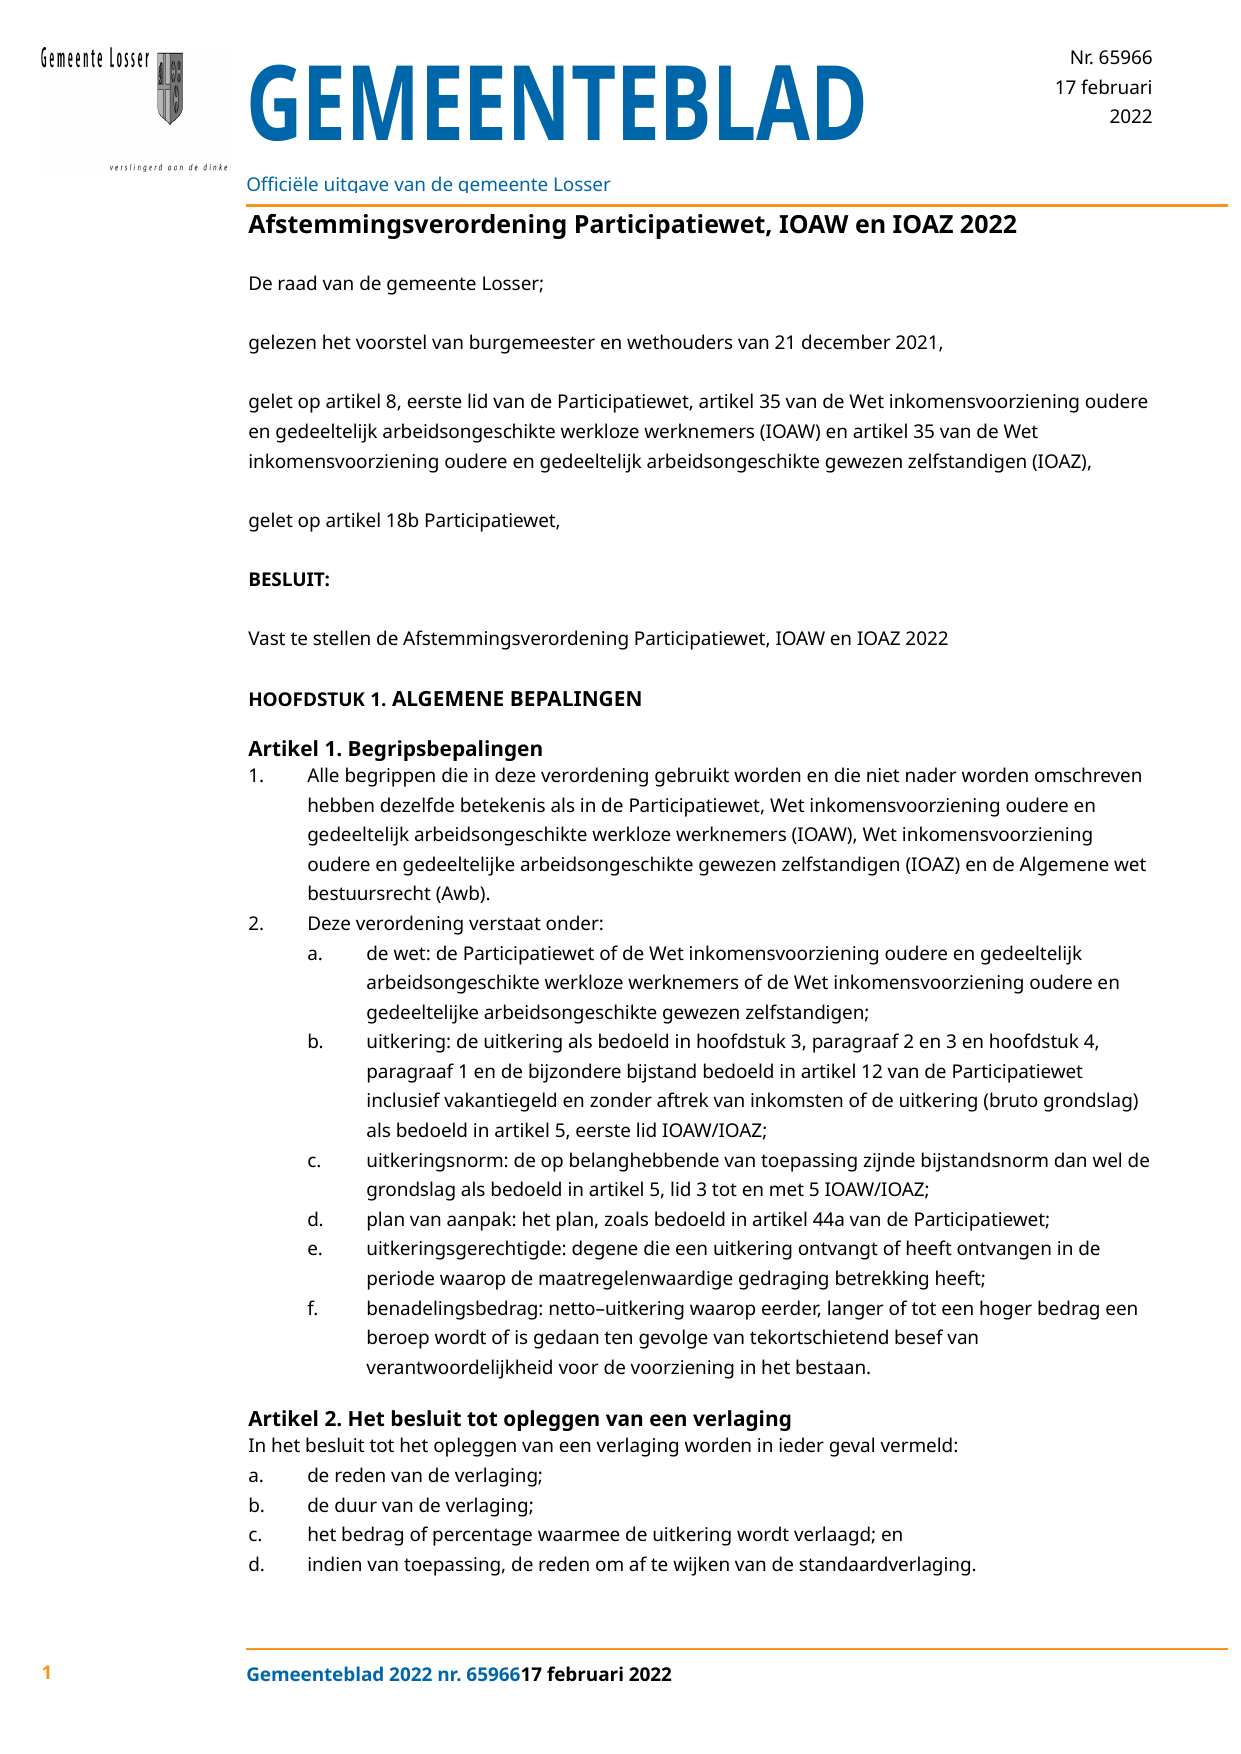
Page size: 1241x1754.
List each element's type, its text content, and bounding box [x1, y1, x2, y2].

text HOOFDSTUK 1. ALGEMENE BEPALINGEN [248, 684, 1152, 713]
list indien van toepassing, de reden om af te wijken van de standaardverlaging. [248, 1551, 1152, 1577]
list Alle begrippen die in deze verordening gebruikt worden en die niet nader worden omschreven hebben dezelfde betekenis als in de Participatiewet, Wet inkomensvoorziening oudere en gedeeltelijk arbeidsongeschikte werkloze werknemers (IOAW), Wet inkomensvoorziening oudere en gedeeltelijke arbeidsongeschikte gewezen zelfstandigen (IOAZ) en de Algemene wet bestuursrecht (Awb). [248, 762, 1152, 906]
text gelet op artikel 8, eerste lid van de Participatiewet, artikel 35 van de Wet inkomensvoorziening oudere en gedeeltelijk arbeidsongeschikte werkloze werknemers (IOAW) en artikel 35 van de Wet inkomensvoorziening oudere en gedeeltelijk arbeidsongeschikte gewezen zelfstandigen (IOAZ), [248, 389, 1152, 473]
text De raad van de gemeente Losser; [248, 270, 1152, 296]
list Deze verordening verstaat onder: [248, 910, 1152, 936]
list de duur van de verlaging; [248, 1492, 1152, 1518]
list uitkeringsnorm: de op belanghebbende van toepassing zijnde bijstandsnorm dan wel de grondslag als bedoeld in artikel 5, lid 3 tot en met 5 IOAW/IOAZ; [307, 1147, 1152, 1202]
list plan van aanpak: het plan, zoals bedoeld in artikel 44a van de Participatiewet; [307, 1206, 1152, 1232]
text gelezen het voorstel van burgemeester en wethouders van 21 december 2021, [248, 329, 1152, 355]
list uitkeringsgerechtigde: degene die een uitkering ontvangt of heeft ontvangen in de periode waarop de maatregelenwaardige gedraging betrekking heeft; [307, 1236, 1152, 1291]
text Vast te stellen de Afstemmingsverordening Participatiewet, IOAW en IOAZ 2022 [248, 625, 1152, 651]
text Afstemmingsverordening Participatiewet, IOAW en IOAZ 2022 [248, 207, 1152, 241]
list het bedrag of percentage waarmee de uitkering wordt verlaagd; en [248, 1521, 1152, 1547]
picture [41, 47, 231, 172]
list de wet: de Participatiewet of de Wet inkomensvoorziening oudere en gedeeltelijk arbeidsongeschikte werkloze werknemers of de Wet inkomensvoorziening oudere en gedeeltelijke arbeidsongeschikte gewezen zelfstandigen; [307, 940, 1152, 1024]
text In het besluit tot het opleggen van een verlaging worden in ieder geval vermeld: [248, 1433, 1152, 1458]
text Artikel 2. Het besluit tot opleggen van een verlaging [248, 1404, 1152, 1433]
text BESLUIT: [248, 566, 1152, 592]
list de reden van de verlaging; [248, 1462, 1152, 1488]
text gelet op artikel 18b Participatiewet, [248, 507, 1152, 533]
text Artikel 1. Begripsbepalingen [248, 734, 1152, 762]
list uitkering: de uitkering als bedoeld in hoofdstuk 3, paragraaf 2 en 3 en hoofdstuk 4, paragraaf 1 en de bijzondere bijstand bedoeld in artikel 12 van de Participatiewet inclusief vakantiegeld en zonder aftrek van inkomsten of de uitkering (bruto grondslag) als bedoeld in artikel 5, eerste lid IOAW/IOAZ; [307, 1028, 1152, 1143]
list benadelingsbedrag: netto–uitkering waarop eerder, langer of tot een hoger bedrag een beroep wordt of is gedaan ten gevolge van tekortschietend besef van verantwoordelijkheid voor de voorziening in het bestaan. [307, 1295, 1152, 1379]
